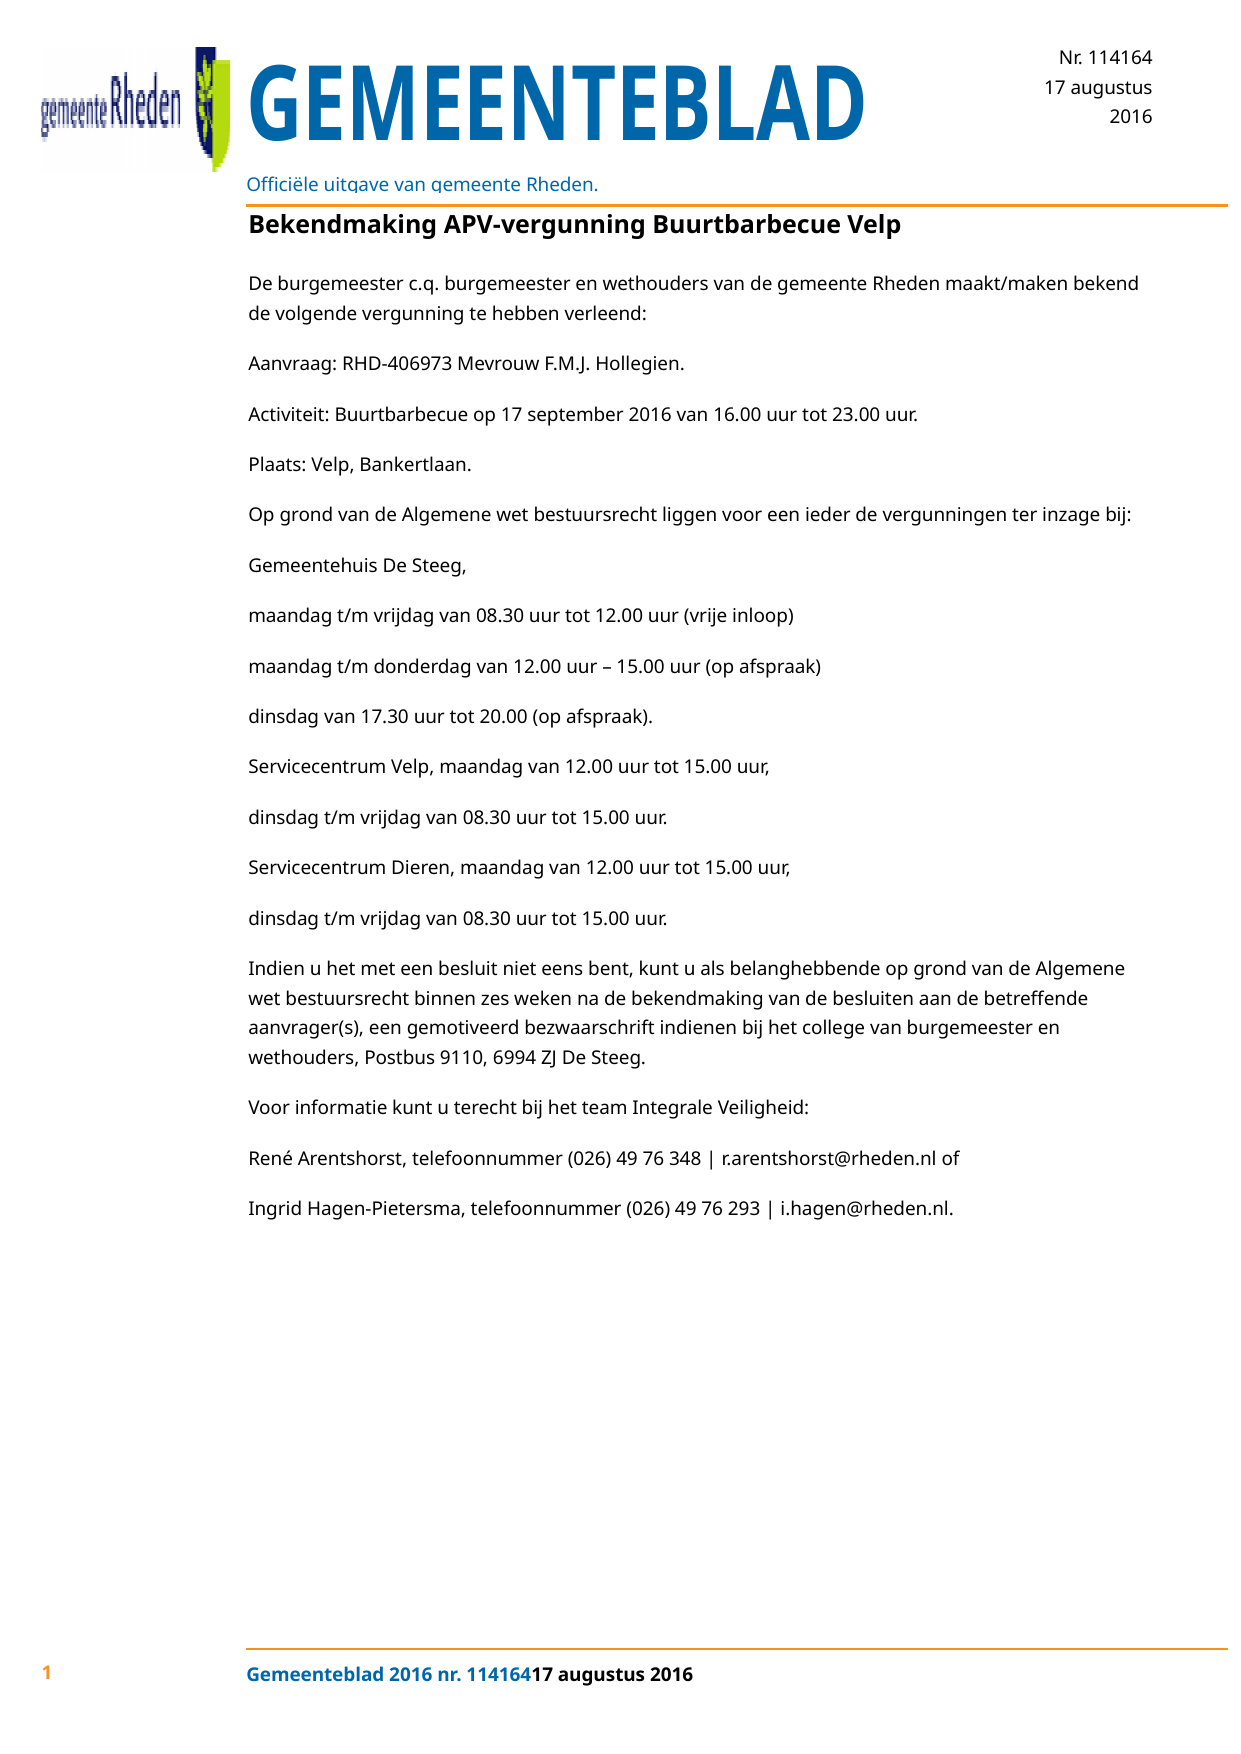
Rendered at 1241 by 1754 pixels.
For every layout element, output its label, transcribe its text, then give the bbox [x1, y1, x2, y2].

text Aanvraag: RHD-406973 Mevrouw F.M.J. Hollegien. [248, 350, 1152, 376]
text Indien u het met een besluit niet eens bent, kunt u als belanghebbende op grond van de Algemene wet bestuursrecht binnen zes weken na de bekendmaking van de besluiten aan de betreffende aanvrager(s), een gemotiveerd bezwaarschrift indienen bij het college van burgemeester en wethouders, Postbus 9110, 6994 ZJ De Steeg. [248, 955, 1152, 1070]
text Gemeentehuis De Steeg, [248, 552, 1152, 578]
text De burgemeester c.q. burgemeester en wethouders van de gemeente Rheden maakt/maken bekend de volgende vergunning te hebben verleend: [248, 270, 1152, 326]
text Activiteit: Buurtbarbecue op 17 september 2016 van 16.00 uur tot 23.00 uur. [248, 401, 1152, 426]
text René Arentshorst, telefoonnummer (026) 49 76 348 | r.arentshorst@rheden.nl of [248, 1145, 1152, 1171]
text Op grond van de Algemene wet bestuursrecht liggen voor een ieder de vergunningen ter inzage bij: [248, 502, 1152, 527]
text Servicecentrum Dieren, maandag van 12.00 uur tot 15.00 uur, [248, 854, 1152, 880]
text Voor informatie kunt u terecht bij het team Integrale Veiligheid: [248, 1094, 1152, 1120]
text Servicecentrum Velp, maandag van 12.00 uur tot 15.00 uur, [248, 754, 1152, 779]
text dinsdag van 17.30 uur tot 20.00 (op afspraak). [248, 703, 1152, 729]
text Plaats: Velp, Bankertlaan. [248, 451, 1152, 477]
text maandag t/m donderdag van 12.00 uur – 15.00 uur (op afspraak) [248, 653, 1152, 678]
text maandag t/m vrijdag van 08.30 uur tot 12.00 uur (vrije inloop) [248, 602, 1152, 628]
text dinsdag t/m vrijdag van 08.30 uur tot 15.00 uur. [248, 905, 1152, 931]
text Ingrid Hagen-Pietersma, telefoonnummer (026) 49 76 293 | i.hagen@rheden.nl. [248, 1195, 1152, 1221]
text dinsdag t/m vrijdag van 08.30 uur tot 15.00 uur. [248, 804, 1152, 830]
picture [41, 47, 231, 172]
text Bekendmaking APV-vergunning Buurtbarbecue Velp [248, 207, 1152, 241]
